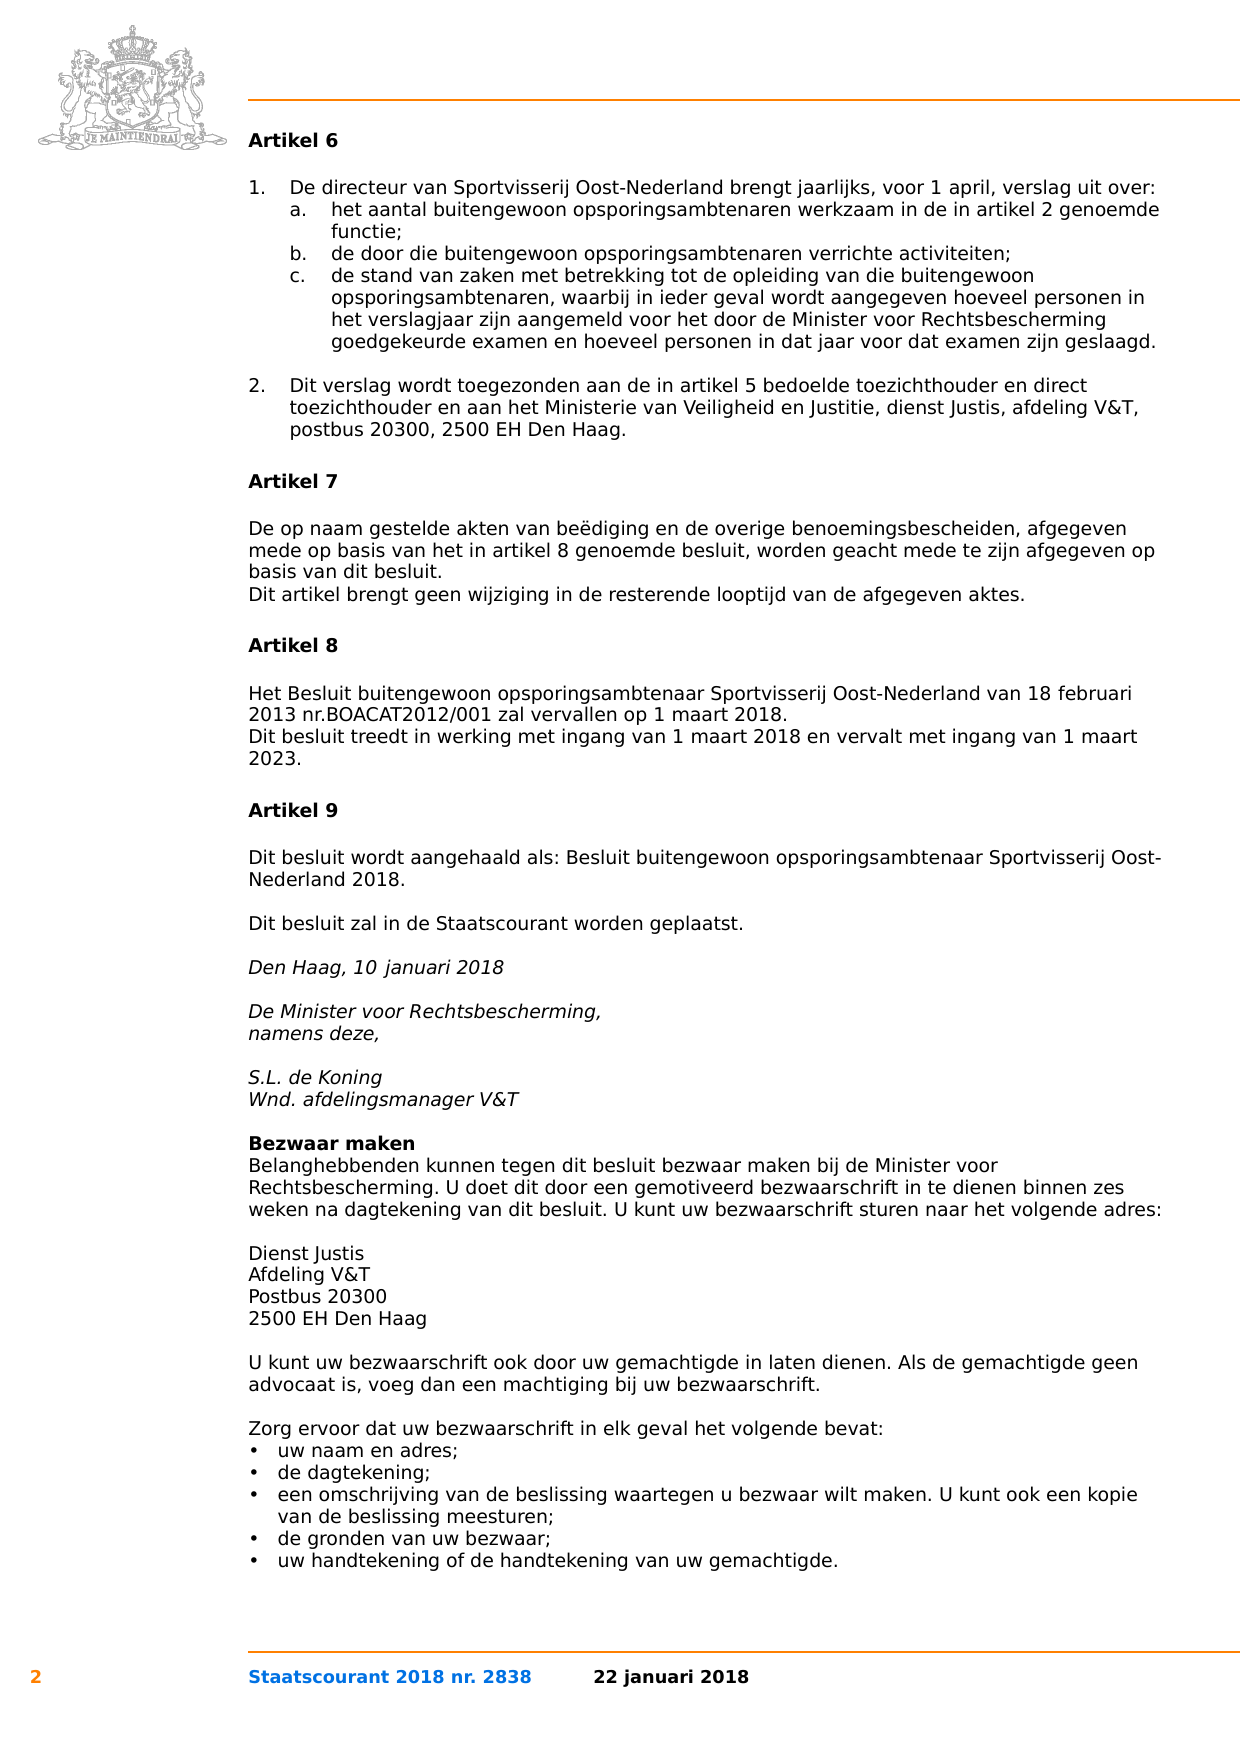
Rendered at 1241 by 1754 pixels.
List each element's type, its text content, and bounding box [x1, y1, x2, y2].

text Dit artikel brengt geen wijziging in de resterende looptijd van de afgegeven aktes. [248, 583, 1163, 605]
text Postbus 20300 [248, 1286, 1163, 1308]
text a. het aantal buitengewoon opsporingsambtenaren werkzaam in de in artikel 2 genoemde functie; [289, 199, 1163, 243]
subtitle Artikel 8 [248, 635, 1163, 657]
subtitle Artikel 7 [248, 471, 1163, 492]
text Dit besluit wordt aangehaald als: Besluit buitengewoon opsporingsambtenaar Sportvisserij Oost-Nederland 2018. [248, 847, 1163, 891]
text Bezwaar maken [248, 1133, 1163, 1154]
text • uw handtekening of de handtekening van uw gemachtigde. [248, 1550, 1163, 1572]
text Het Besluit buitengewoon opsporingsambtenaar Sportvisserij Oost-Nederland van 18 februari 2013 nr.BOACAT2012/001 zal vervallen op 1 maart 2018. [248, 682, 1163, 726]
subtitle Artikel 6 [248, 130, 1163, 152]
text • de gronden van uw bezwaar; [248, 1528, 1163, 1550]
text • de dagtekening; [248, 1462, 1163, 1484]
text Afdeling V&T [248, 1264, 1163, 1286]
text 2500 EH Den Haag [248, 1308, 1163, 1330]
text b. de door die buitengewoon opsporingsambtenaren verrichte activiteiten; [289, 243, 1163, 265]
subtitle Artikel 9 [248, 800, 1163, 822]
text Zorg ervoor dat uw bezwaarschrift in elk geval het volgende bevat: [248, 1418, 1163, 1440]
text Den Haag, 10 januari 2018 [248, 957, 1163, 979]
text Dit besluit zal in de Staatscourant worden geplaatst. [248, 913, 1163, 935]
text Dienst Justis [248, 1242, 1163, 1264]
text c. de stand van zaken met betrekking tot de opleiding van die buitengewoon opsporingsambtenaren, waarbij in ieder geval wordt aangegeven hoeveel personen in het verslagjaar zijn aangemeld voor het door de Minister voor Rechtsbescherming goedgekeurde examen en hoeveel personen in dat jaar voor dat examen zijn geslaagd. [289, 265, 1163, 353]
text • een omschrijving van de beslissing waartegen u bezwaar wilt maken. U kunt ook een kopie van de beslissing meesturen; [248, 1484, 1163, 1528]
text Belanghebbenden kunnen tegen dit besluit bezwaar maken bij de Minister voor Rechtsbescherming. U doet dit door een gemotiveerd bezwaarschrift in te dienen binnen zes weken na dagtekening van dit besluit. U kunt uw bezwaarschrift sturen naar het volgende adres: [248, 1154, 1163, 1221]
text De Minister voor Rechtsbescherming, namens deze, S.L. de Koning Wnd. afdelingsmanager V&T [248, 1001, 1163, 1111]
text 1. De directeur van Sportvisserij Oost-Nederland brengt jaarlijks, voor 1 april, verslag uit over: [248, 177, 1163, 199]
text Dit besluit treedt in werking met ingang van 1 maart 2018 en vervalt met ingang van 1 maart 2023. [248, 726, 1163, 770]
text • uw naam en adres; [248, 1440, 1163, 1462]
text De op naam gestelde akten van beëdiging en de overige benoemingsbescheiden, afgegeven mede op basis van het in artikel 8 genoemde besluit, worden geacht mede te zijn afgegeven op basis van dit besluit. [248, 517, 1163, 583]
text U kunt uw bezwaarschrift ook door uw gemachtigde in laten dienen. Als de gemachtigde geen advocaat is, voeg dan een machtiging bij uw bezwaarschrift. [248, 1352, 1163, 1396]
text 2. Dit verslag wordt toegezonden aan de in artikel 5 bedoelde toezichthouder en direct toezichthouder en aan het Ministerie van Veiligheid en Justitie, dienst Justis, afdeling V&T, postbus 20300, 2500 EH Den Haag. [248, 374, 1163, 441]
picture [38, 25, 227, 150]
